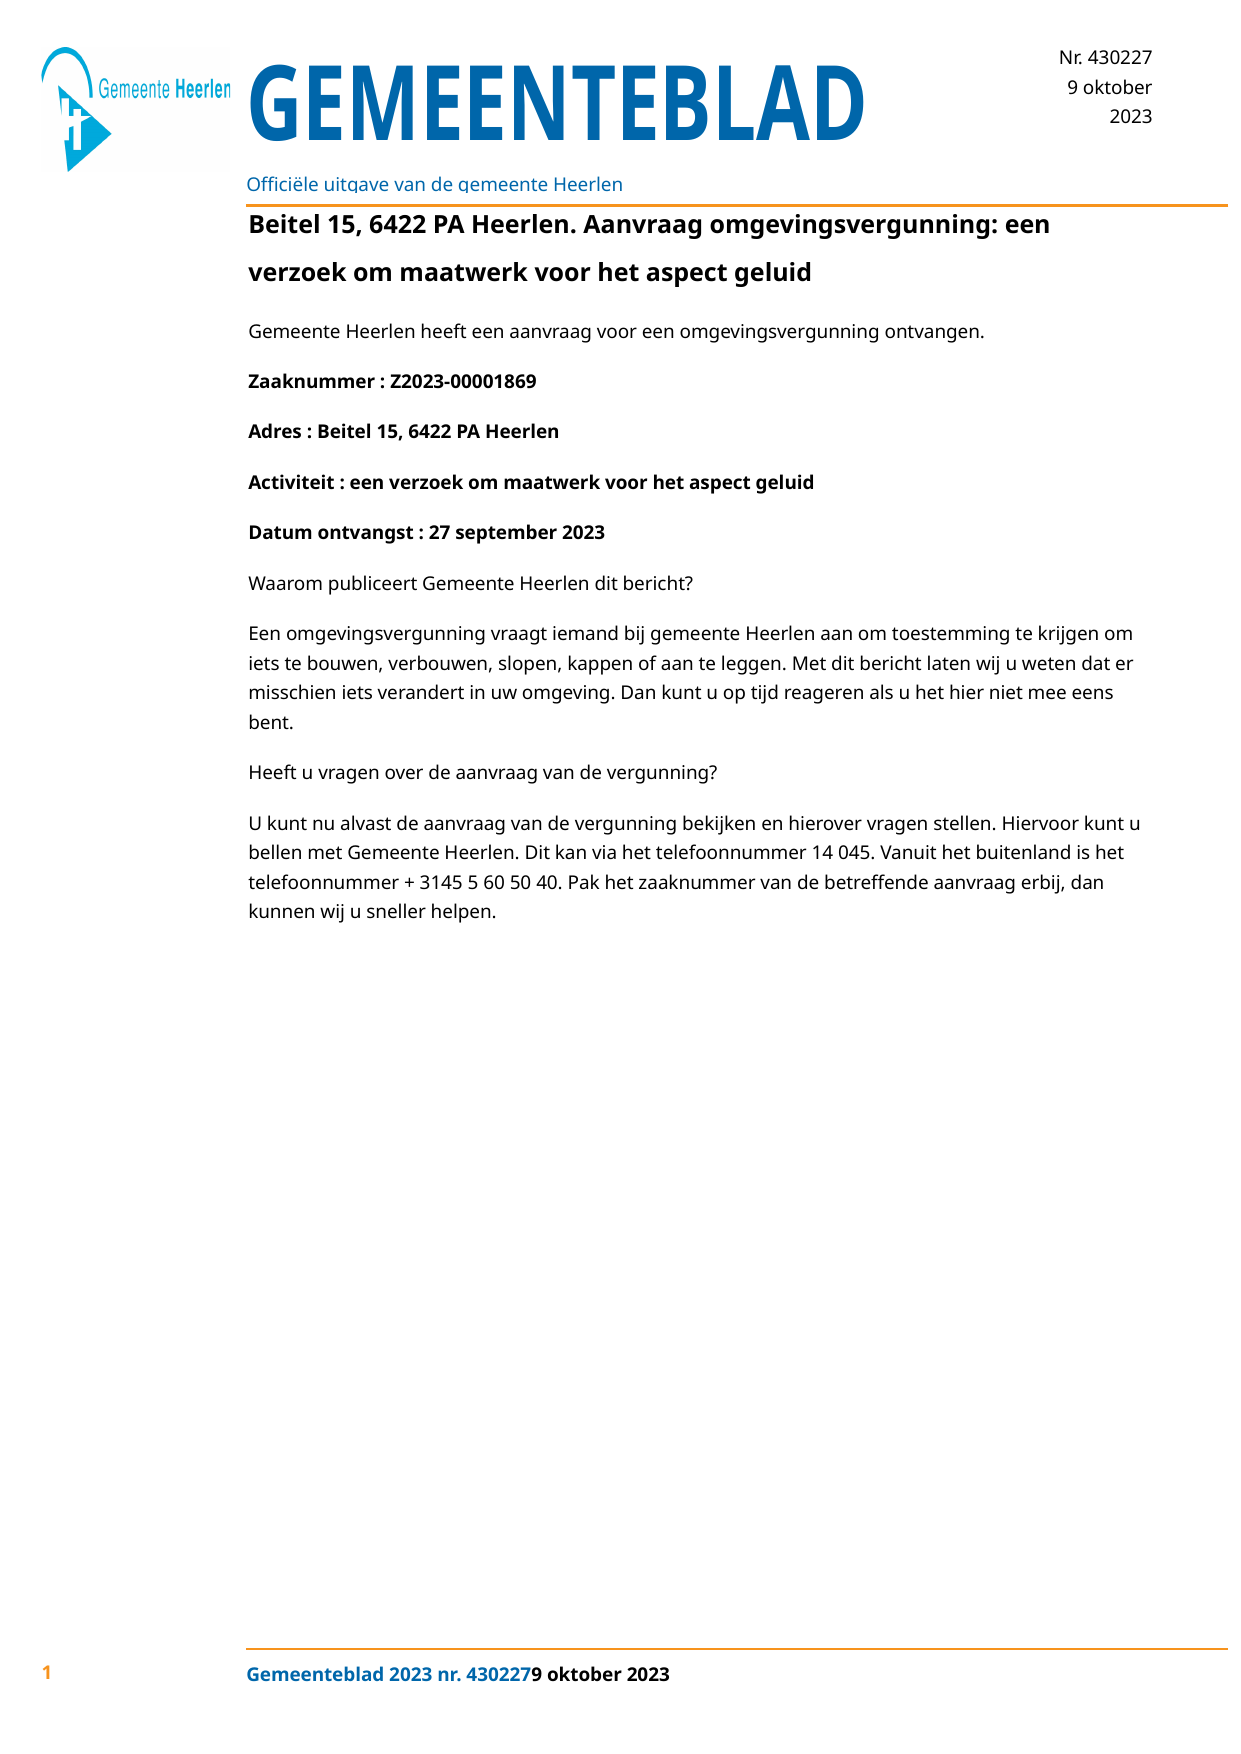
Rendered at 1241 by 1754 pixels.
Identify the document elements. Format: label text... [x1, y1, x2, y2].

text Datum ontvangst : 27 september 2023 [248, 519, 1152, 545]
text Een omgevingsvergunning vraagt iemand bij gemeente Heerlen aan om toestemming te krijgen om iets te bouwen, verbouwen, slopen, kappen of aan te leggen. Met dit bericht laten wij u weten dat er misschien iets verandert in uw omgeving. Dan kunt u op tijd reageren als u het hier niet mee eens bent. [248, 620, 1152, 735]
text U kunt nu alvast de aanvraag van de vergunning bekijken en hierover vragen stellen. Hiervoor kunt u bellen met Gemeente Heerlen. Dit kan via het telefoonnummer 14 045. Vanuit het buitenland is het telefoonnummer + 3145 5 60 50 40. Pak het zaaknummer van de betreffende aanvraag erbij, dan kunnen wij u sneller helpen. [248, 810, 1152, 924]
text Heeft u vragen over de aanvraag van de vergunning? [248, 759, 1152, 785]
picture [41, 47, 59, 70]
text Gemeente Heerlen heeft een aanvraag voor een omgevingsvergunning ontvangen. [248, 318, 1152, 344]
text Beitel 15, 6422 PA Heerlen. Aanvraag omgevingsvergunning: een verzoek om maatwerk voor het aspect geluid [248, 207, 1152, 288]
text Activiteit : een verzoek om maatwerk voor het aspect geluid [248, 469, 1152, 495]
text Adres : Beitel 15, 6422 PA Heerlen [248, 419, 1152, 444]
text Waarom publiceert Gemeente Heerlen dit bericht? [248, 570, 1152, 596]
picture [41, 47, 231, 172]
text Zaaknummer : Z2023-00001869 [248, 368, 1152, 394]
